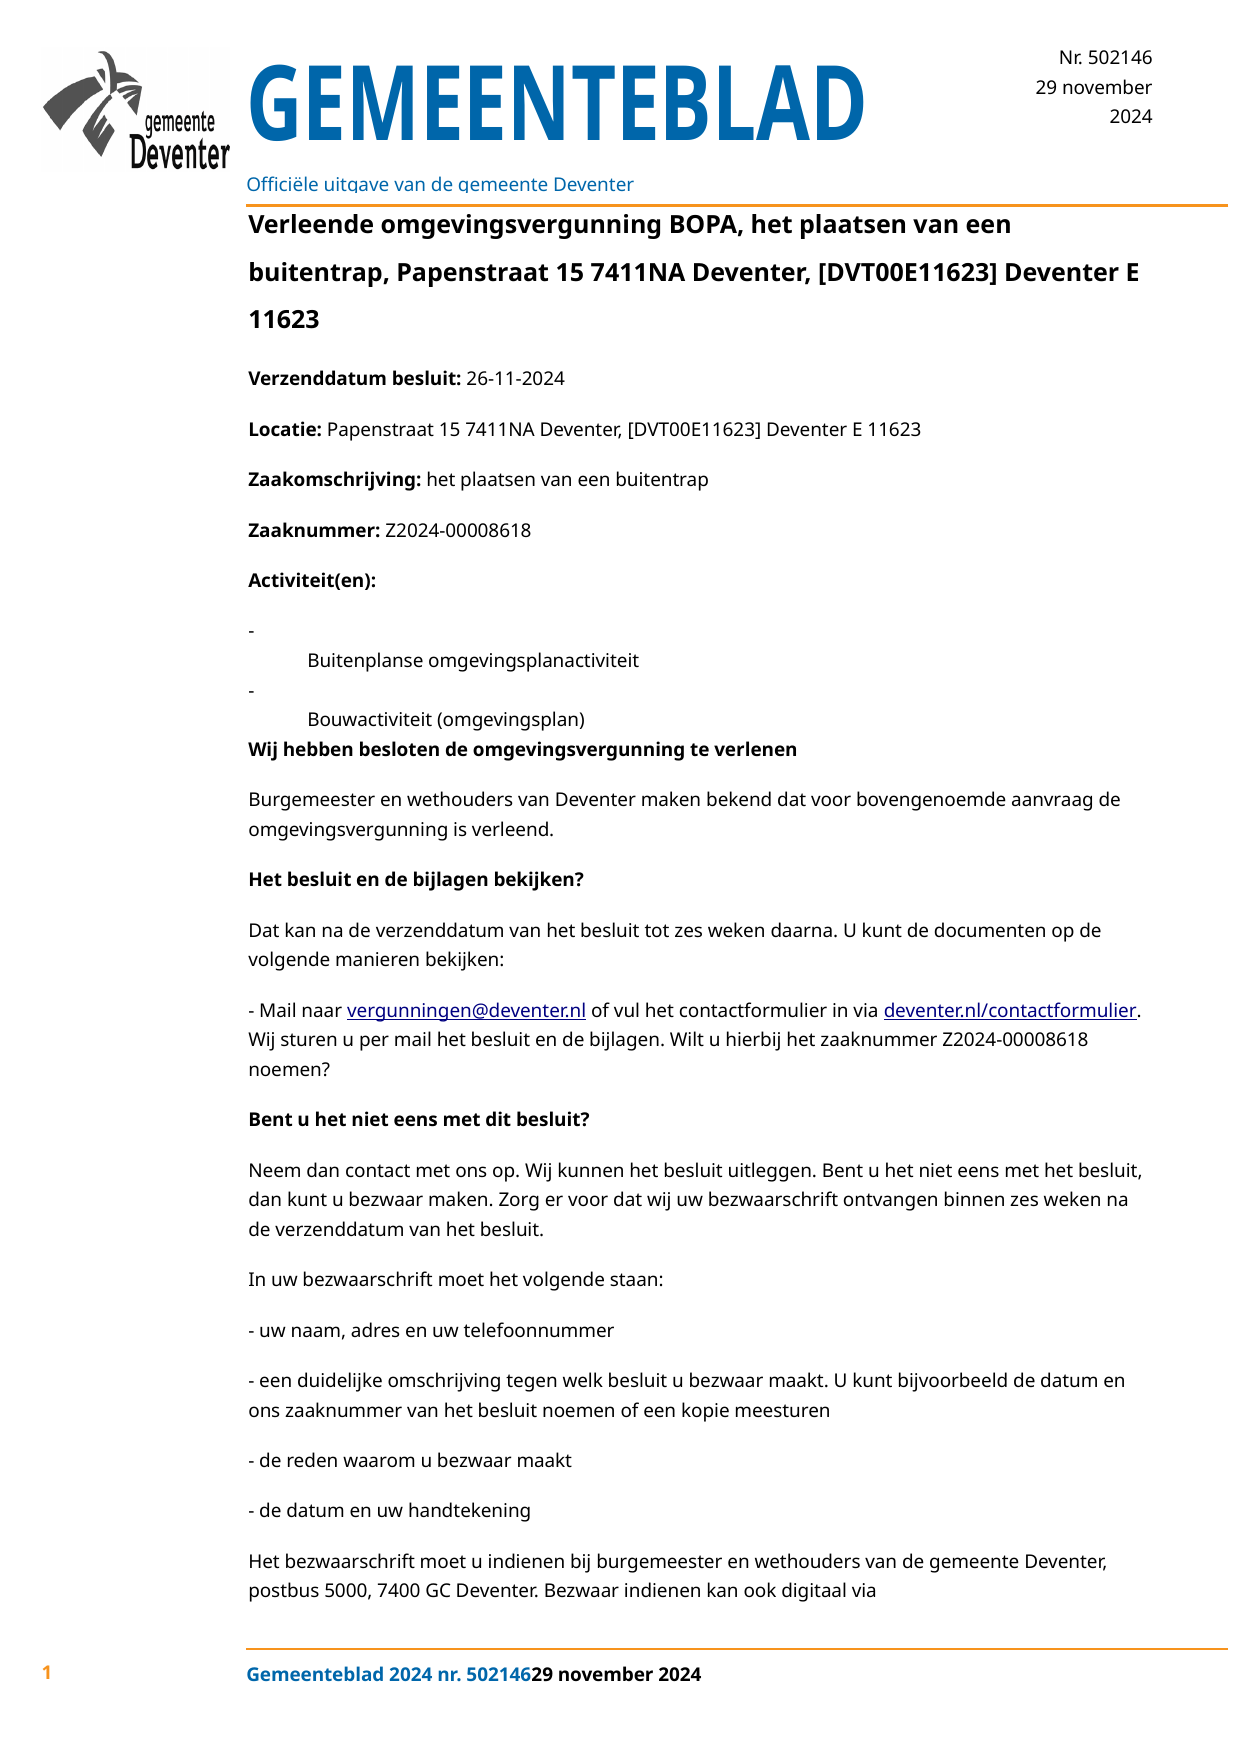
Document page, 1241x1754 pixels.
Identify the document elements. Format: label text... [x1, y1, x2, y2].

text Locatie: Papenstraat 15 7411NA Deventer, [DVT00E11623] Deventer E 11623 [248, 416, 1152, 442]
text Burgemeester en wethouders van Deventer maken bekend dat voor bovengenoemde aanvraag de omgevingsvergunning is verleend. [248, 786, 1152, 842]
text Bent u het niet eens met dit besluit? [248, 1106, 1152, 1132]
text Zaakomschrijving: het plaatsen van een buitentrap [248, 466, 1152, 492]
text Activiteit(en): [248, 567, 1152, 593]
text Verleende omgevingsvergunning BOPA, het plaatsen van een buitentrap, Papenstraat 15 7411NA Deventer, [DVT00E11623] Deventer E 11623 [248, 207, 1152, 336]
text Het besluit en de bijlagen bekijken? [248, 866, 1152, 892]
list Bouwactiviteit (omgevingsplan) [248, 706, 1152, 732]
text Neem dan contact met ons op. Wij kunnen het besluit uitleggen. Bent u het niet eens met het besluit, dan kunt u bezwaar maken. Zorg er voor dat wij uw bezwaarschrift ontvangen binnen zes weken na de verzenddatum van het besluit. [248, 1157, 1152, 1242]
text Dat kan na de verzenddatum van het besluit tot zes weken daarna. U kunt de documenten op de volgende manieren bekijken: [248, 917, 1152, 972]
text Wij hebben besloten de omgevingsvergunning te verlenen [248, 736, 1152, 762]
text - een duidelijke omschrijving tegen welk besluit u bezwaar maakt. U kunt bijvoorbeeld de datum en ons zaaknummer van het besluit noemen of een kopie meesturen [248, 1367, 1152, 1422]
text - uw naam, adres en uw telefoonnummer [248, 1317, 1152, 1342]
text - de datum en uw handtekening [248, 1498, 1152, 1523]
text Verzenddatum besluit: 26-11-2024 [248, 366, 1152, 391]
text In uw bezwaarschrift moet het volgende staan: [248, 1266, 1152, 1292]
list Buitenplanse omgevingsplanactiviteit [248, 647, 1152, 673]
text Het bezwaarschrift moet u indienen bij burgemeester en wethouders van de gemeente Deventer, postbus 5000, 7400 GC Deventer. Bezwaar indienen kan ook digitaal via [248, 1548, 1152, 1603]
picture [41, 47, 231, 172]
text - Mail naar vergunningen@deventer.nl of vul het contactformulier in via deventer.nl/contactformulier. Wij sturen u per mail het besluit en de bijlagen. Wilt u hierbij het zaaknummer Z2024-00008618 noemen? [248, 997, 1152, 1082]
text - de reden waarom u bezwaar maakt [248, 1447, 1152, 1473]
text Zaaknummer: Z2024-00008618 [248, 517, 1152, 542]
